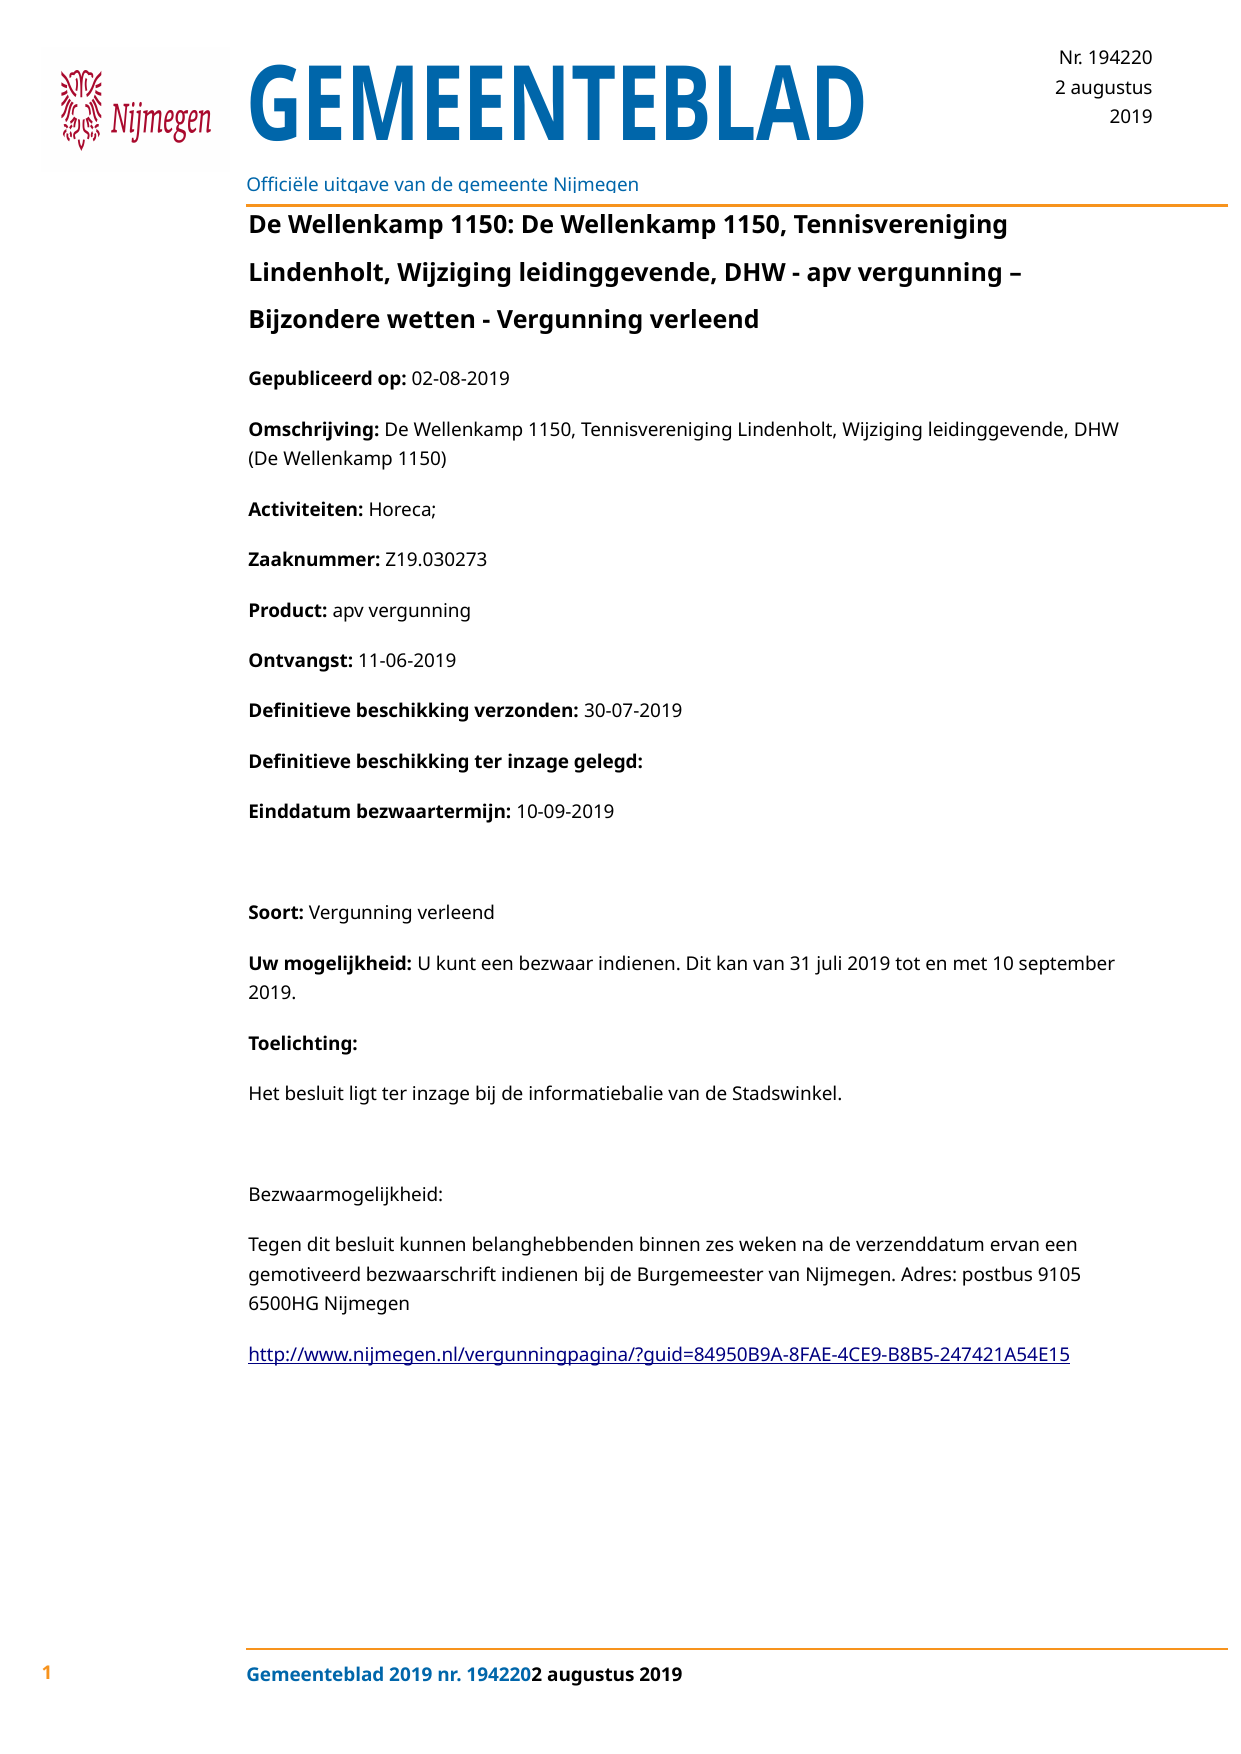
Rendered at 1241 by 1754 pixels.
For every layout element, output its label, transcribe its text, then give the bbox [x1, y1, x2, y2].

text Definitieve beschikking ter inzage gelegd: [248, 748, 1152, 774]
text Toelichting: [248, 1030, 1152, 1055]
text Activiteiten: Horeca; [248, 496, 1152, 522]
text http://www.nijmegen.nl/vergunningpagina/?guid=84950B9A-8FAE-4CE9-B8B5-247421A54E15 [248, 1341, 1152, 1367]
text De Wellenkamp 1150: De Wellenkamp 1150, Tennisvereniging Lindenholt, Wijziging leidinggevende, DHW - apv vergunning – Bijzondere wetten - Vergunning verleend [248, 207, 1152, 336]
text Soort: Vergunning verleend [248, 899, 1152, 925]
text Gepubliceerd op: 02-08-2019 [248, 366, 1152, 391]
text Bezwaarmogelijkheid: [248, 1181, 1152, 1207]
text Uw mogelijkheid: U kunt een bezwaar indienen. Dit kan van 31 juli 2019 tot en met 10 september 2019. [248, 950, 1152, 1005]
text Het besluit ligt ter inzage bij de informatiebalie van de Stadswinkel. [248, 1080, 1152, 1106]
text Einddatum bezwaartermijn: 10-09-2019 [248, 798, 1152, 824]
picture [41, 47, 231, 172]
text Tegen dit besluit kunnen belanghebbenden binnen zes weken na de verzenddatum ervan een gemotiveerd bezwaarschrift indienen bij de Burgemeester van Nijmegen. Adres: postbus 9105 6500HG Nijmegen [248, 1231, 1152, 1316]
text Omschrijving: De Wellenkamp 1150, Tennisvereniging Lindenholt, Wijziging leidinggevende, DHW (De Wellenkamp 1150) [248, 416, 1152, 471]
text Definitieve beschikking verzonden: 30-07-2019 [248, 698, 1152, 723]
text Zaaknummer: Z19.030273 [248, 546, 1152, 572]
text Product: apv vergunning [248, 597, 1152, 622]
text Ontvangst: 11-06-2019 [248, 647, 1152, 673]
